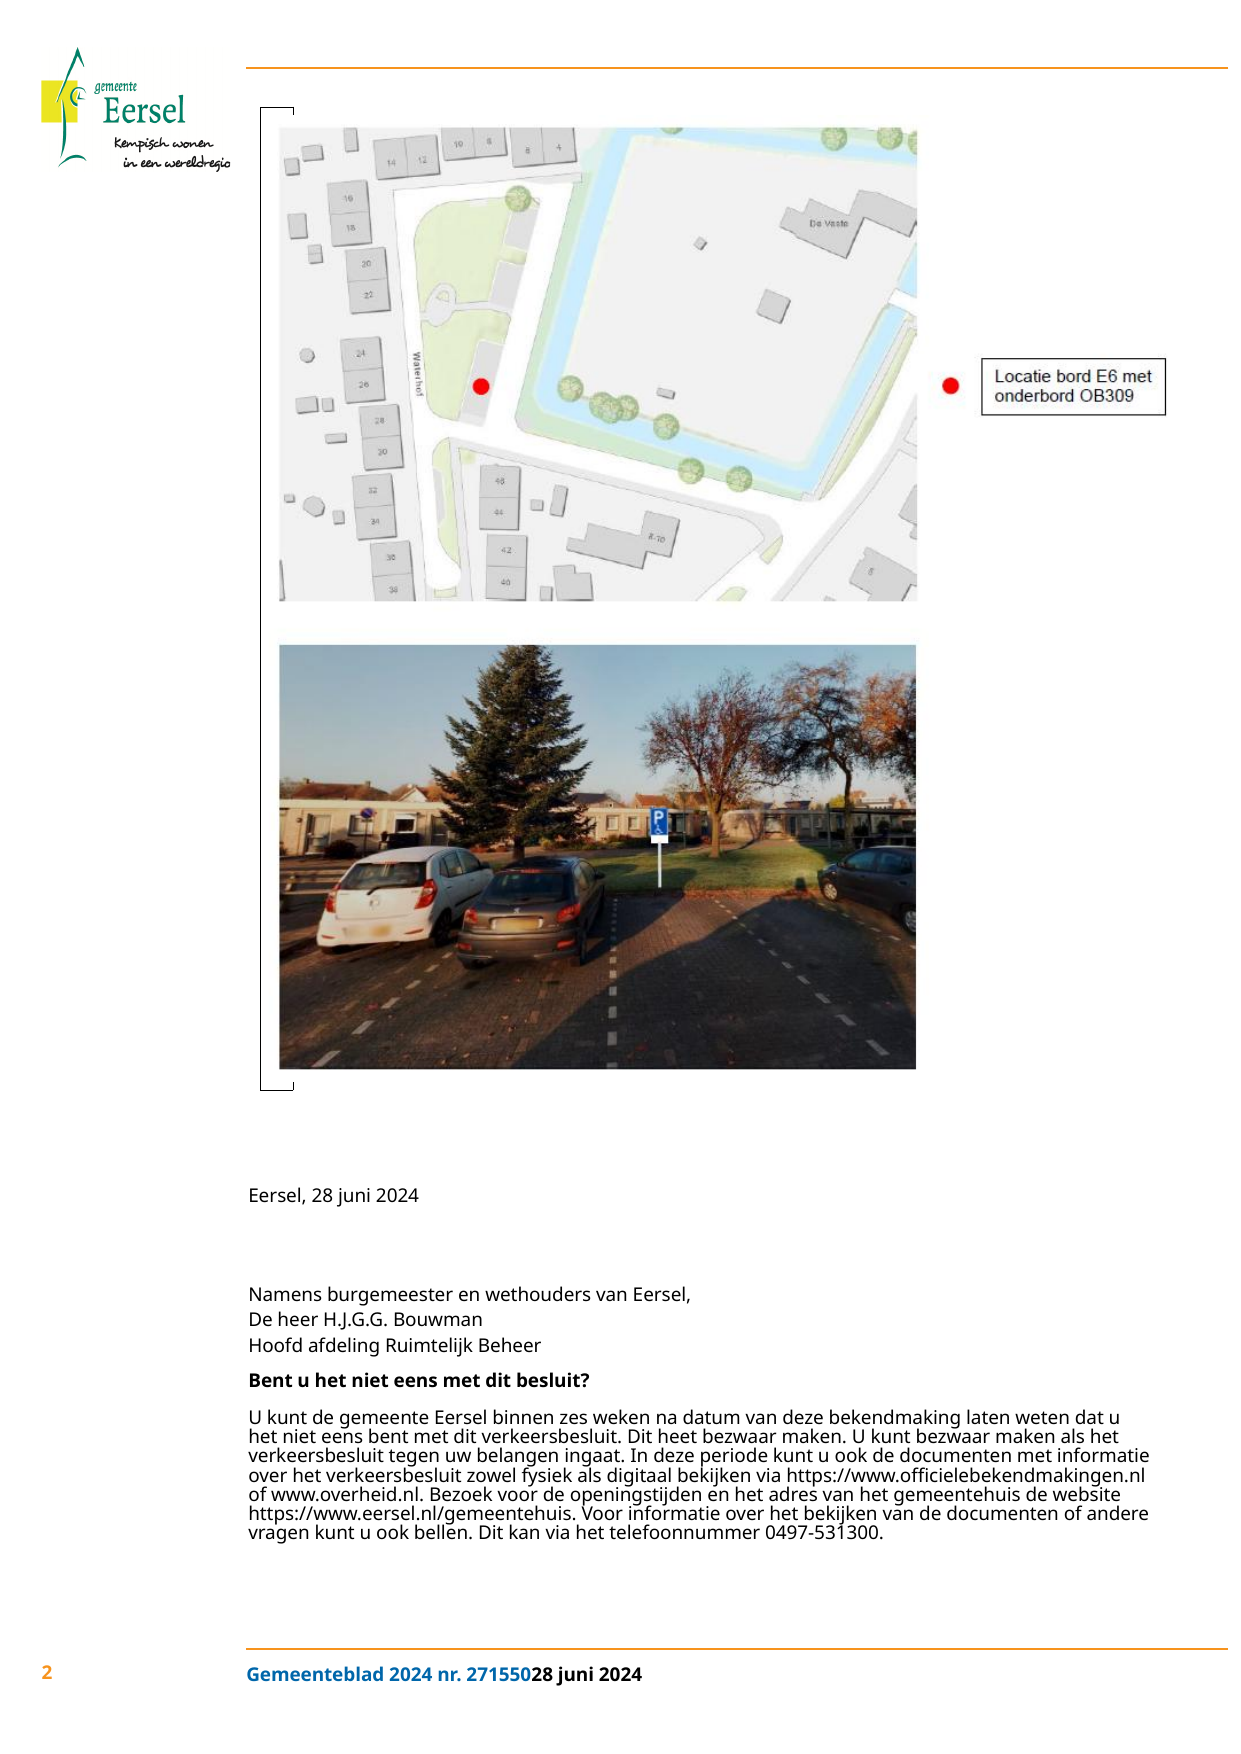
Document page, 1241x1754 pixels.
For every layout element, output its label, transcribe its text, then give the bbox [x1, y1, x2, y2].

picture [268, 115, 1173, 1082]
text Hoofd afdeling Ruimtelijk Beheer [248, 1332, 1152, 1358]
text Bent u het niet eens met dit besluit? [248, 1372, 1152, 1391]
text Eersel, 28 juni 2024 [248, 1183, 1152, 1208]
text U kunt de gemeente Eersel binnen zes weken na datum van deze bekendmaking laten weten dat u het niet eens bent met dit verkeersbesluit. Dit heet bezwaar maken. U kunt bezwaar maken als het verkeersbesluit tegen uw belangen ingaat. In deze periode kunt u ook de documenten met informatie over het verkeersbesluit zowel fysiek als digitaal bekijken via https://www.officielebekendmakingen.nl of www.overheid.nl. Bezoek voor de openingstijden en het adres van het gemeentehuis de website https://www.eersel.nl/gemeentehuis. Voor informatie over het bekijken van de documenten of andere vragen kunt u ook bellen. Dit kan via het telefoonnummer 0497-531300. [248, 1409, 1152, 1544]
text De heer H.J.G.G. Bouwman [248, 1307, 1152, 1332]
picture [41, 47, 231, 172]
text Namens burgemeester en wethouders van Eersel, [248, 1281, 1152, 1307]
